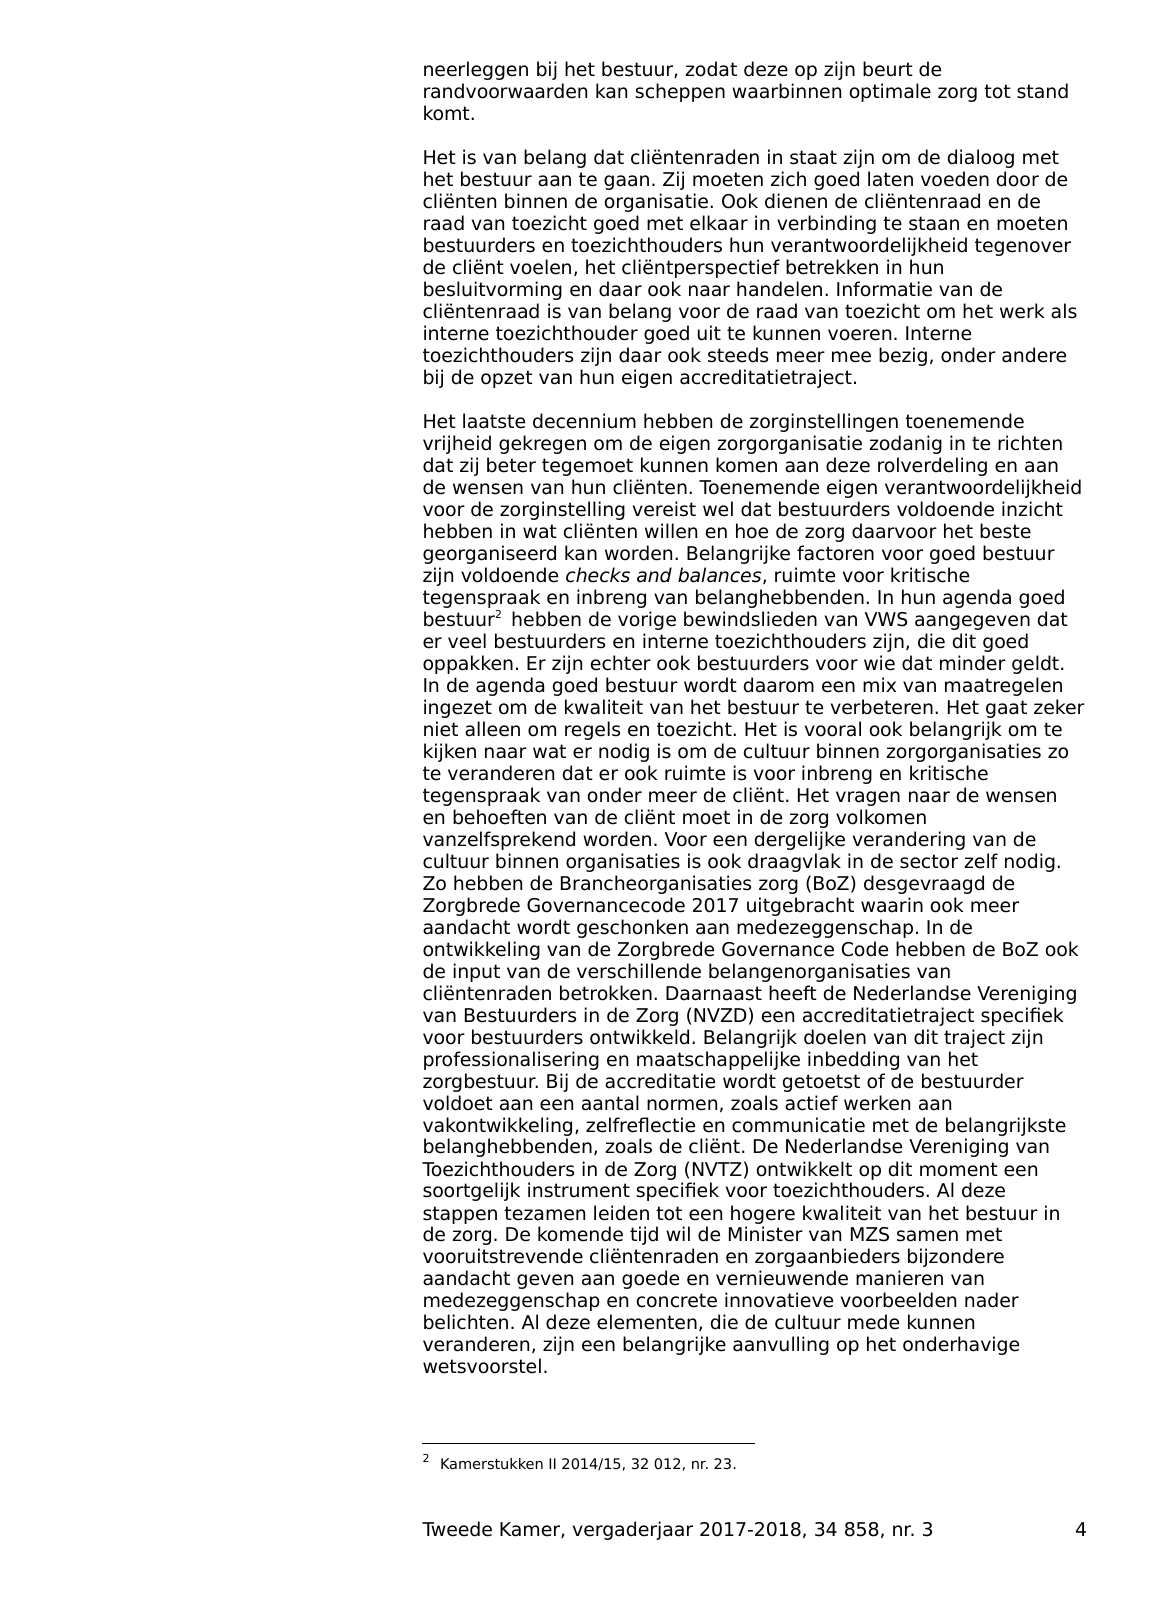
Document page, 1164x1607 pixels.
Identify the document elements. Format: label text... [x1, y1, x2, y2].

text Het laatste decennium hebben de zorginstellingen toenemende vrijheid gekregen om de eigen zorgorganisatie zodanig in te richten dat zij beter tegemoet kunnen komen aan deze rolverdeling en aan de wensen van hun cliënten. Toenemende eigen verantwoordelijkheid voor de zorginstelling vereist wel dat bestuurders voldoende inzicht hebben in wat cliënten willen en hoe de zorg daarvoor het beste georganiseerd kan worden. Belangrijke factoren voor goed bestuur zijn voldoende checks and balances, ruimte voor kritische tegenspraak en inbreng van belanghebbenden. In hun agenda goed bestuur hebben de vorige bewindslieden van VWS aangegeven dat er veel bestuurders en interne toezichthouders zijn, die dit goed oppakken. Er zijn echter ook bestuurders voor wie dat minder geldt. In de agenda goed bestuur wordt daarom een mix van maatregelen ingezet om de kwaliteit van het bestuur te verbeteren. Het gaat zeker niet alleen om regels en toezicht. Het is vooral ook belangrijk om te kijken naar wat er nodig is om de cultuur binnen zorgorganisaties zo te veranderen dat er ook ruimte is voor inbreng en kritische tegenspraak van onder meer de cliënt. Het vragen naar de wensen en behoeften van de cliënt moet in de zorg volkomen vanzelfsprekend worden. Voor een dergelijke verandering van de cultuur binnen organisaties is ook draagvlak in de sector zelf nodig. Zo hebben de Brancheorganisaties zorg (BoZ) desgevraagd de Zorgbrede Governancecode 2017 uitgebracht waarin ook meer aandacht wordt geschonken aan medezeggenschap. In de ontwikkeling van de Zorgbrede Governance Code hebben de BoZ ook de input van de verschillende belangenorganisaties van cliëntenraden betrokken. Daarnaast heeft de Nederlandse Vereniging van Bestuurders in de Zorg (NVZD) een accreditatietraject specifiek voor bestuurders ontwikkeld. Belangrijk doelen van dit traject zijn professionalisering en maatschappelijke inbedding van het zorgbestuur. Bij de accreditatie wordt getoetst of de bestuurder voldoet aan een aantal normen, zoals actief werken aan vakontwikkeling, zelfreflectie en communicatie met de belangrijkste belanghebbenden, zoals de cliënt. De Nederlandse Vereniging van Toezichthouders in de Zorg (NVTZ) ontwikkelt op dit moment een soortgelijk instrument specifiek voor toezichthouders. Al deze stappen tezamen leiden tot een hogere kwaliteit van het bestuur in de zorg. De komende tijd wil de Minister van MZS samen met vooruitstrevende cliëntenraden en zorgaanbieders bijzondere aandacht geven aan goede en vernieuwende manieren van medezeggenschap en concrete innovatieve voorbeelden nader belichten. Al deze elementen, die de cultuur mede kunnen veranderen, zijn een belangrijke aanvulling op het onderhavige wetsvoorstel. [422, 411, 1087, 1378]
text Het is van belang dat cliëntenraden in staat zijn om de dialoog met het bestuur aan te gaan. Zij moeten zich goed laten voeden door de cliënten binnen de organisatie. Ook dienen de cliëntenraad en de raad van toezicht goed met elkaar in verbinding te staan en moeten bestuurders en toezichthouders hun verantwoordelijkheid tegenover de cliënt voelen, het cliëntperspectief betrekken in hun besluitvorming en daar ook naar handelen. Informatie van de cliëntenraad is van belang voor de raad van toezicht om het werk als interne toezichthouder goed uit te kunnen voeren. Interne toezichthouders zijn daar ook steeds meer mee bezig, onder andere bij de opzet van hun eigen accreditatietraject. [422, 147, 1087, 389]
text neerleggen bij het bestuur, zodat deze op zijn beurt de randvoorwaarden kan scheppen waarbinnen optimale zorg tot stand komt. [422, 59, 1087, 125]
text Kamerstukken II 2014/15, 32 012, nr. 23. [422, 1452, 1087, 1474]
